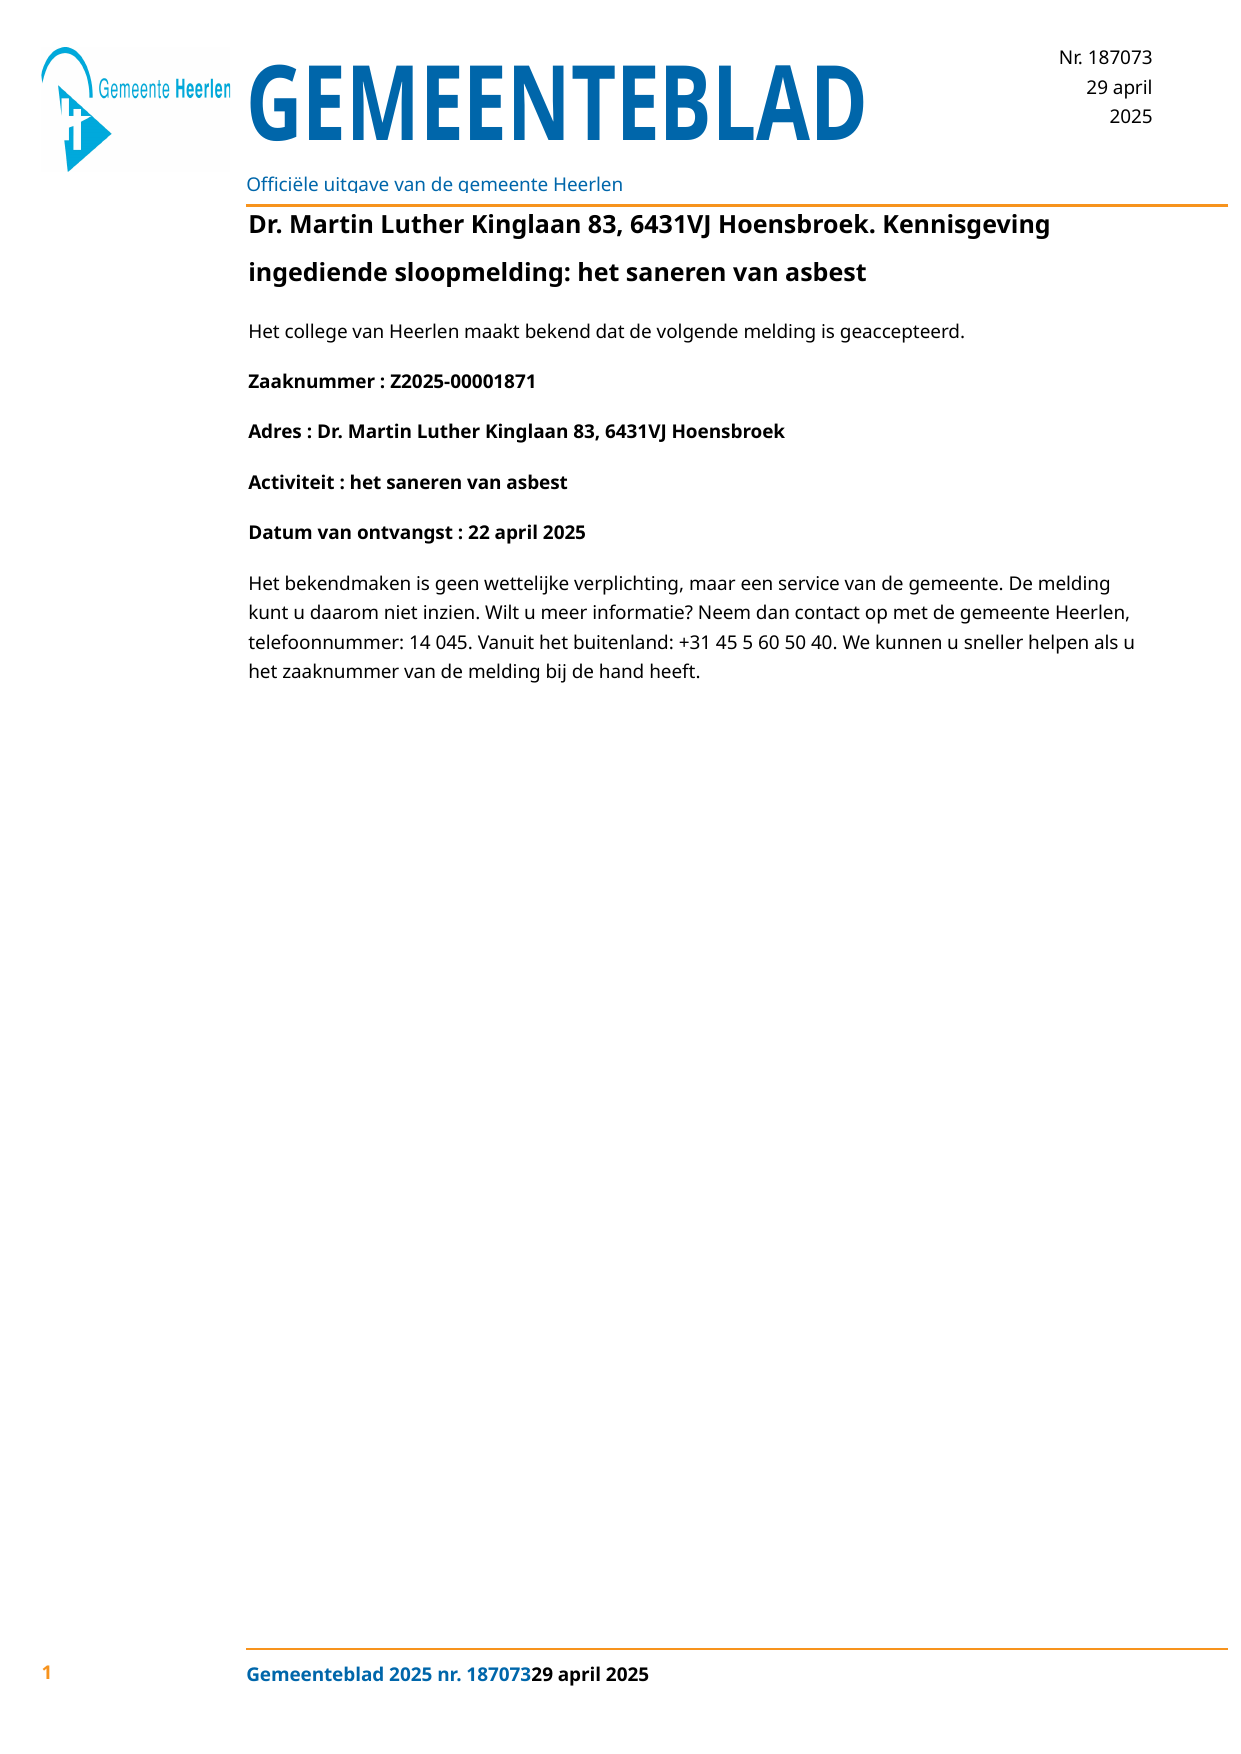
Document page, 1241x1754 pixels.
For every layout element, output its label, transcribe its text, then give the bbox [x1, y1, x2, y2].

picture [41, 47, 231, 172]
text Activiteit : het saneren van asbest [248, 469, 1152, 495]
text Zaaknummer : Z2025-00001871 [248, 368, 1152, 394]
picture [41, 47, 59, 70]
text Het bekendmaken is geen wettelijke verplichting, maar een service van de gemeente. De melding kunt u daarom niet inzien. Wilt u meer informatie? Neem dan contact op met de gemeente Heerlen, telefoonnummer: 14 045. Vanuit het buitenland: +31 45 5 60 50 40. We kunnen u sneller helpen als u het zaaknummer van de melding bij de hand heeft. [248, 570, 1152, 684]
text Adres : Dr. Martin Luther Kinglaan 83, 6431VJ Hoensbroek [248, 419, 1152, 444]
text Dr. Martin Luther Kinglaan 83, 6431VJ Hoensbroek. Kennisgeving ingediende sloopmelding: het saneren van asbest [248, 207, 1152, 288]
text Het college van Heerlen maakt bekend dat de volgende melding is geaccepteerd. [248, 318, 1152, 344]
text Datum van ontvangst : 22 april 2025 [248, 519, 1152, 545]
